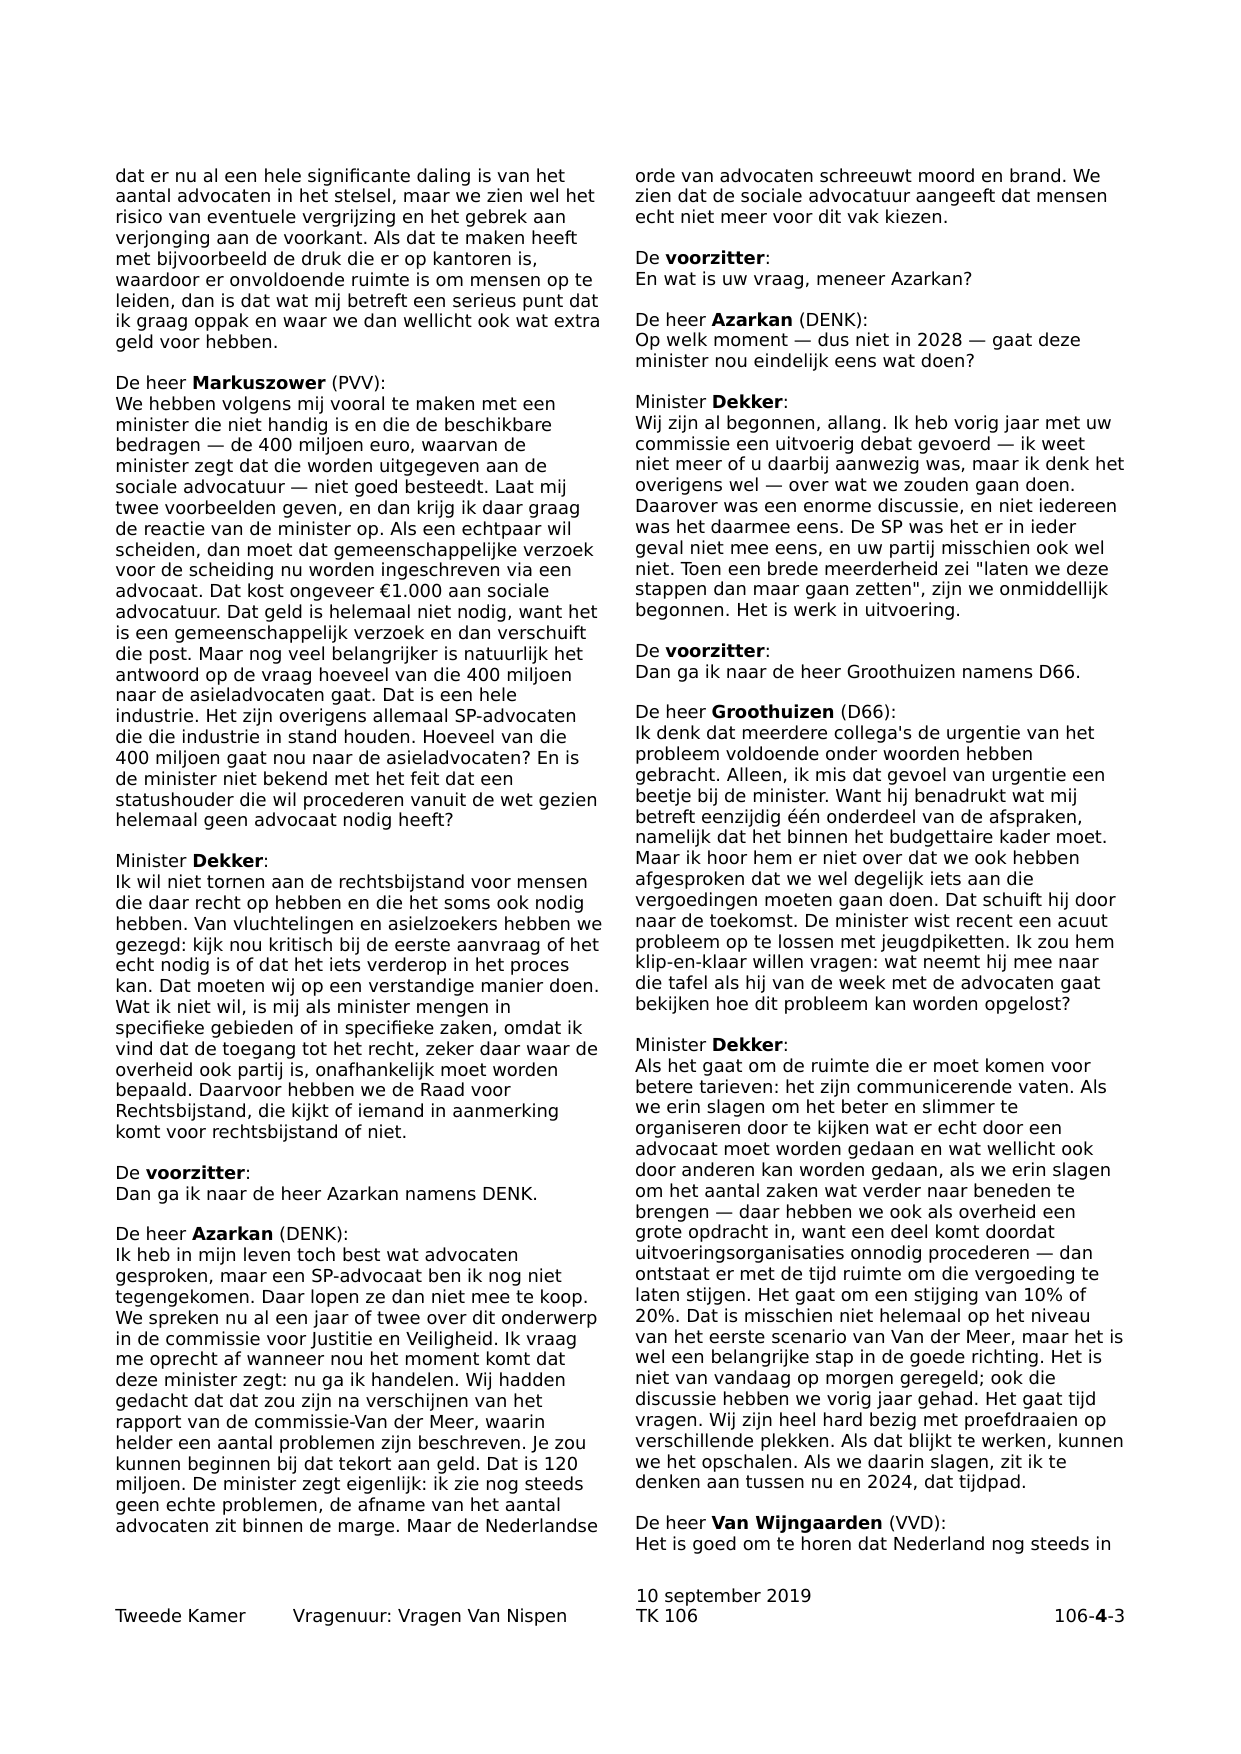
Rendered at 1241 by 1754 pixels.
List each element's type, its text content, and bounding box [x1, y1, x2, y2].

text De heer Van Wijngaarden (VVD): [635, 1513, 1125, 1534]
text We hebben volgens mij vooral te maken met een minister die niet handig is en die de beschikbare bedragen — de 400 miljoen euro, waarvan de minister zegt dat die worden uitgegeven aan de sociale advocatuur — niet goed besteedt. Laat mij twee voorbeelden geven, en dan krijg ik daar graag de reactie van de minister op. Als een echtpaar wil scheiden, dan moet dat gemeenschappelijke verzoek voor de scheiding nu worden ingeschreven via een advocaat. Dat kost ongeveer €1.000 aan sociale advocatuur. Dat geld is helemaal niet nodig, want het is een gemeenschappelijk verzoek en dan verschuift die post. Maar nog veel belangrijker is natuurlijk het antwoord op de vraag hoeveel van die 400 miljoen naar de asieladvocaten gaat. Dat is een hele industrie. Het zijn overigens allemaal SP-advocaten die die industrie in stand houden. Hoeveel van die 400 miljoen gaat nou naar de asieladvocaten? En is de minister niet bekend met het feit dat een statushouder die wil procederen vanuit de wet gezien helemaal geen advocaat nodig heeft? [115, 393, 605, 831]
text De voorzitter: [635, 248, 1125, 268]
text Wij zijn al begonnen, allang. Ik heb vorig jaar met uw commissie een uitvoerig debat gevoerd — ik weet niet meer of u daarbij aanwezig was, maar ik denk het overigens wel — over wat we zouden gaan doen. Daarover was een enorme discussie, en niet iedereen was het daarmee eens. De SP was het er in ieder geval niet mee eens, en uw partij misschien ook wel niet. Toen een brede meerderheid zei "laten we deze stappen dan maar gaan zetten", zijn we onmiddellijk begonnen. Het is werk in uitvoering. [635, 412, 1125, 621]
text De heer Groothuizen (D66): [635, 702, 1125, 723]
text De heer Markuszower (PVV): [115, 373, 605, 393]
text De voorzitter: [635, 641, 1125, 662]
text We spreken nu al een jaar of twee over dit onderwerp in de commissie voor Justitie en Veiligheid. Ik vraag me oprecht af wanneer nou het moment komt dat deze minister zegt: nu ga ik handelen. Wij hadden gedacht dat dat zou zijn na verschijnen van het rapport van de commissie-Van der Meer, waarin helder een aantal problemen zijn beschreven. Je zou kunnen beginnen bij dat tekort aan geld. Dat is 120 miljoen. De minister zegt eigenlijk: ik zie nog steeds geen echte problemen, de afname van het aantal advocaten zit binnen de marge. Maar de Nederlandse [115, 1307, 605, 1537]
text Ik heb in mijn leven toch best wat advocaten gesproken, maar een SP-advocaat ben ik nog niet tegengekomen. Daar lopen ze dan niet mee te koop. [115, 1245, 605, 1307]
text Dan ga ik naar de heer Azarkan namens DENK. [115, 1183, 605, 1204]
text De heer Azarkan (DENK): [635, 309, 1125, 330]
text Ik denk dat meerdere collega's de urgentie van het probleem voldoende onder woorden hebben gebracht. Alleen, ik mis dat gevoel van urgentie een beetje bij de minister. Want hij benadrukt wat mij betreft eenzijdig één onderdeel van de afspraken, namelijk dat het binnen het budgettaire kader moet. Maar ik hoor hem er niet over dat we ook hebben afgesproken dat we wel degelijk iets aan die vergoedingen moeten gaan doen. Dat schuift hij door naar de toekomst. De minister wist recent een acuut probleem op te lossen met jeugdpiketten. Ik zou hem klip-en-klaar willen vragen: wat neemt hij mee naar die tafel als hij van de week met de advocaten gaat bekijken hoe dit probleem kan worden opgelost? [635, 723, 1125, 1015]
text En wat is uw vraag, meneer Azarkan? [635, 268, 1125, 289]
text dat er nu al een hele significante daling is van het aantal advocaten in het stelsel, maar we zien wel het risico van eventuele vergrijzing en het gebrek aan verjonging aan de voorkant. Als dat te maken heeft met bijvoorbeeld de druk die er op kantoren is, waardoor er onvoldoende ruimte is om mensen op te leiden, dan is dat wat mij betreft een serieus punt dat ik graag oppak en waar we dan wellicht ook wat extra geld voor hebben. [115, 165, 605, 353]
text Minister Dekker: [635, 1035, 1125, 1056]
text De heer Azarkan (DENK): [115, 1224, 605, 1245]
text De voorzitter: [115, 1163, 605, 1183]
text Minister Dekker: [635, 392, 1125, 412]
text Minister Dekker: [115, 851, 605, 872]
text Ik wil niet tornen aan de rechtsbijstand voor mensen die daar recht op hebben en die het soms ook nodig hebben. Van vluchtelingen en asielzoekers hebben we gezegd: kijk nou kritisch bij de eerste aanvraag of het echt nodig is of dat het iets verderop in het proces kan. Dat moeten wij op een verstandige manier doen. Wat ik niet wil, is mij als minister mengen in specifieke gebieden of in specifieke zaken, omdat ik vind dat de toegang tot het recht, zeker daar waar de overheid ook partij is, onafhankelijk moet worden bepaald. Daarvoor hebben we de Raad voor Rechtsbijstand, die kijkt of iemand in aanmerking komt voor rechtsbijstand of niet. [115, 872, 605, 1143]
text Dan ga ik naar de heer Groothuizen namens D66. [635, 662, 1125, 682]
text Het is goed om te horen dat Nederland nog steeds in [635, 1534, 1125, 1554]
text orde van advocaten schreeuwt moord en brand. We zien dat de sociale advocatuur aangeeft dat mensen echt niet meer voor dit vak kiezen. [635, 165, 1125, 228]
text Als het gaat om de ruimte die er moet komen voor betere tarieven: het zijn communicerende vaten. Als we erin slagen om het beter en slimmer te organiseren door te kijken wat er echt door een advocaat moet worden gedaan en wat wellicht ook door anderen kan worden gedaan, als we erin slagen om het aantal zaken wat verder naar beneden te brengen — daar hebben we ook als overheid een grote opdracht in, want een deel komt doordat uitvoeringsorganisaties onnodig procederen — dan ontstaat er met de tijd ruimte om die vergoeding te laten stijgen. Het gaat om een stijging van 10% of 20%. Dat is misschien niet helemaal op het niveau van het eerste scenario van Van der Meer, maar het is wel een belangrijke stap in de goede richting. Het is niet van vandaag op morgen geregeld; ook die discussie hebben we vorig jaar gehad. Het gaat tijd vragen. Wij zijn heel hard bezig met proefdraaien op verschillende plekken. Als dat blijkt te werken, kunnen we het opschalen. Als we daarin slagen, zit ik te denken aan tussen nu en 2024, dat tijdpad. [635, 1056, 1125, 1493]
text Op welk moment — dus niet in 2028 — gaat deze minister nou eindelijk eens wat doen? [635, 330, 1125, 372]
